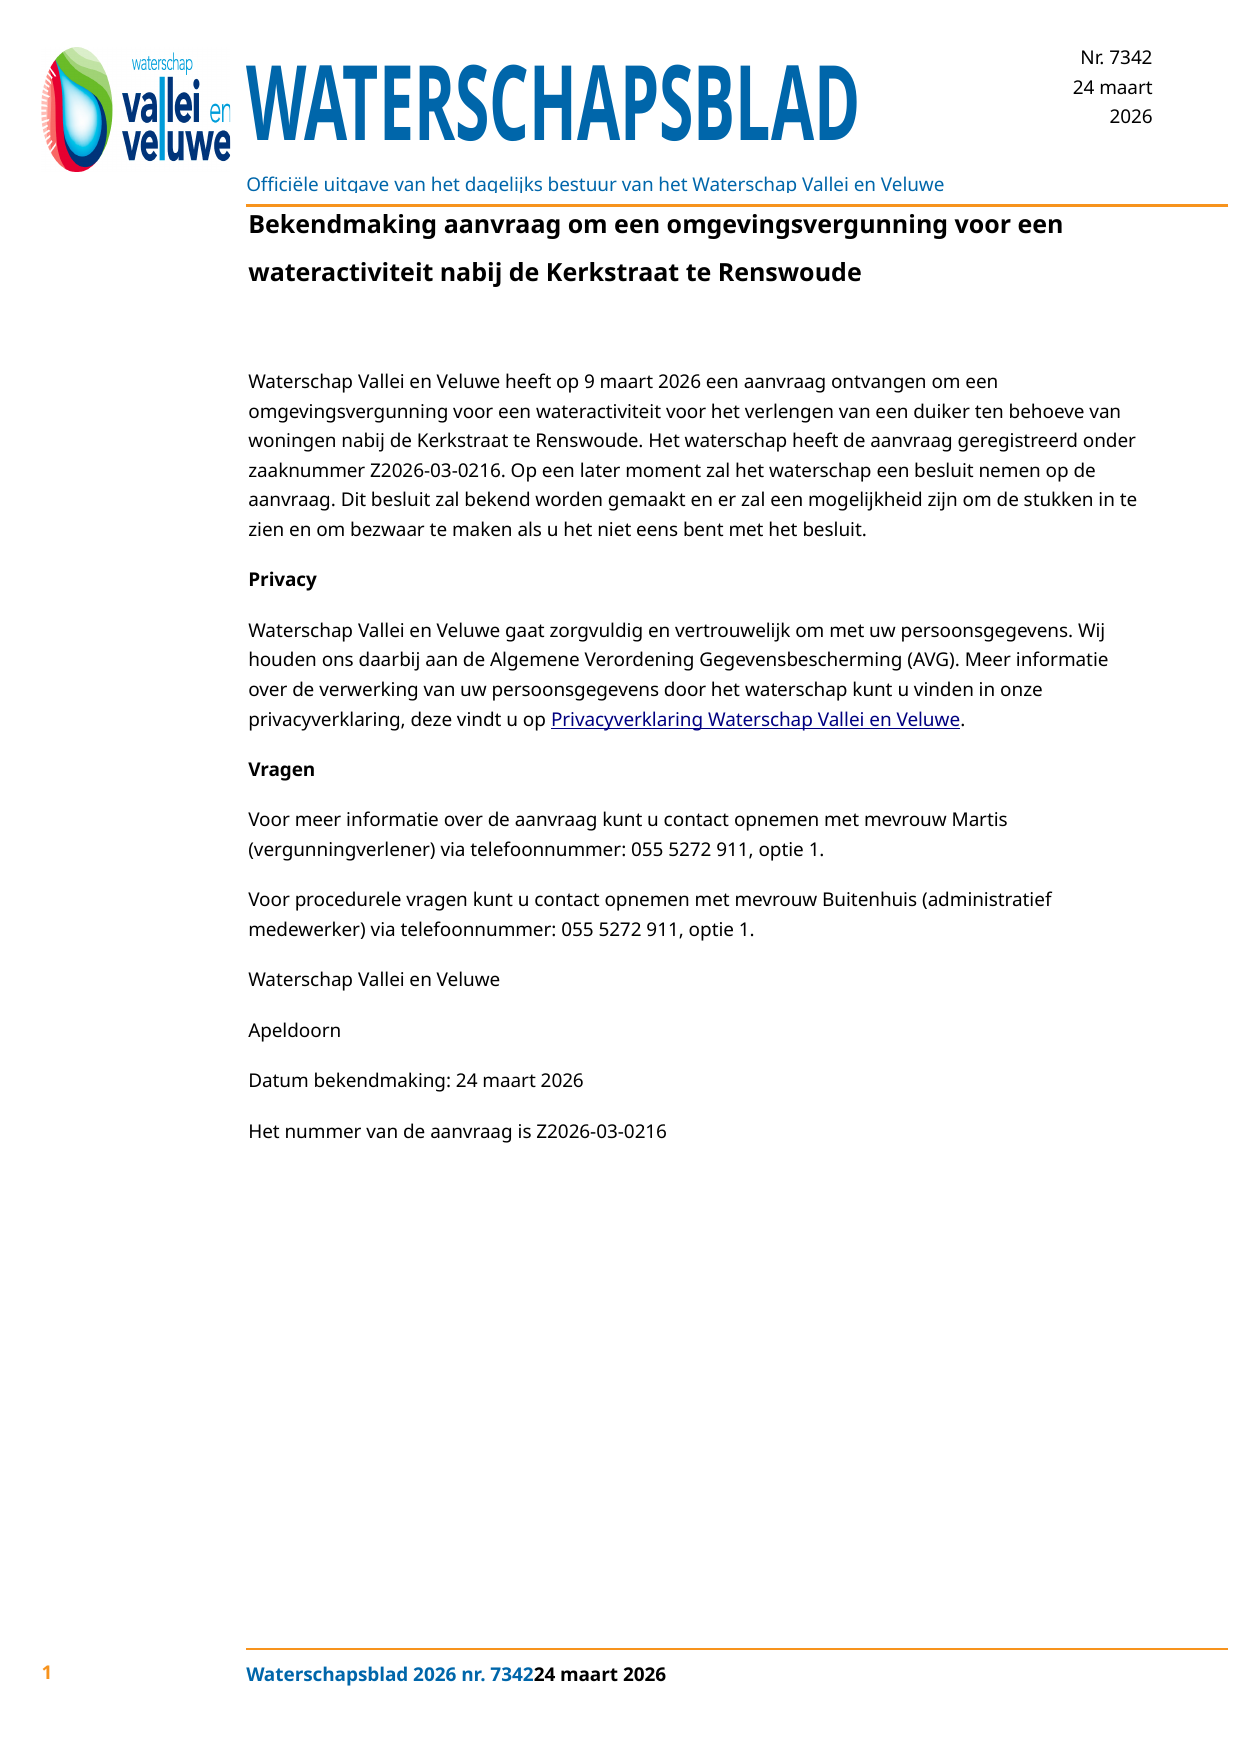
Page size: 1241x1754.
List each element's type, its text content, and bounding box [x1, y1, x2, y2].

text Bekendmaking aanvraag om een omgevingsvergunning voor een wateractiviteit nabij de Kerkstraat te Renswoude [248, 207, 1152, 288]
text Voor meer informatie over de aanvraag kunt u contact opnemen met mevrouw Martis (vergunningverlener) via telefoonnummer: 055 5272 911, optie 1. [248, 807, 1152, 862]
text Datum bekendmaking: 24 maart 2026 [248, 1067, 1152, 1093]
text Privacy [248, 567, 1152, 592]
text Waterschap Vallei en Veluwe heeft op 9 maart 2026 een aanvraag ontvangen om een omgevingsvergunning voor een wateractiviteit voor het verlengen van een duiker ten behoeve van woningen nabij de Kerkstraat te Renswoude. Het waterschap heeft de aanvraag geregistreerd onder zaaknummer Z2026-03-0216. Op een later moment zal het waterschap een besluit nemen op de aanvraag. Dit besluit zal bekend worden gemaakt en er zal een mogelijkheid zijn om de stukken in te zien en om bezwaar te maken als u het niet eens bent met het besluit. [248, 368, 1152, 542]
text Waterschap Vallei en Veluwe gaat zorgvuldig en vertrouwelijk om met uw persoonsgegevens. Wij houden ons daarbij aan de Algemene Verordening Gegevensbescherming (AVG). Meer informatie over de verwerking van uw persoonsgegevens door het waterschap kunt u vinden in onze privacyverklaring, deze vindt u op Privacyverklaring Waterschap Vallei en Veluwe. [248, 617, 1152, 732]
text Het nummer van de aanvraag is Z2026-03-0216 [248, 1118, 1152, 1144]
text Apeldoorn [248, 1017, 1152, 1043]
text Voor procedurele vragen kunt u contact opnemen met mevrouw Buitenhuis (administratief medewerker) via telefoonnummer: 055 5272 911, optie 1. [248, 887, 1152, 942]
text Waterschap Vallei en Veluwe [248, 967, 1152, 992]
picture [41, 47, 231, 172]
text Vragen [248, 756, 1152, 782]
